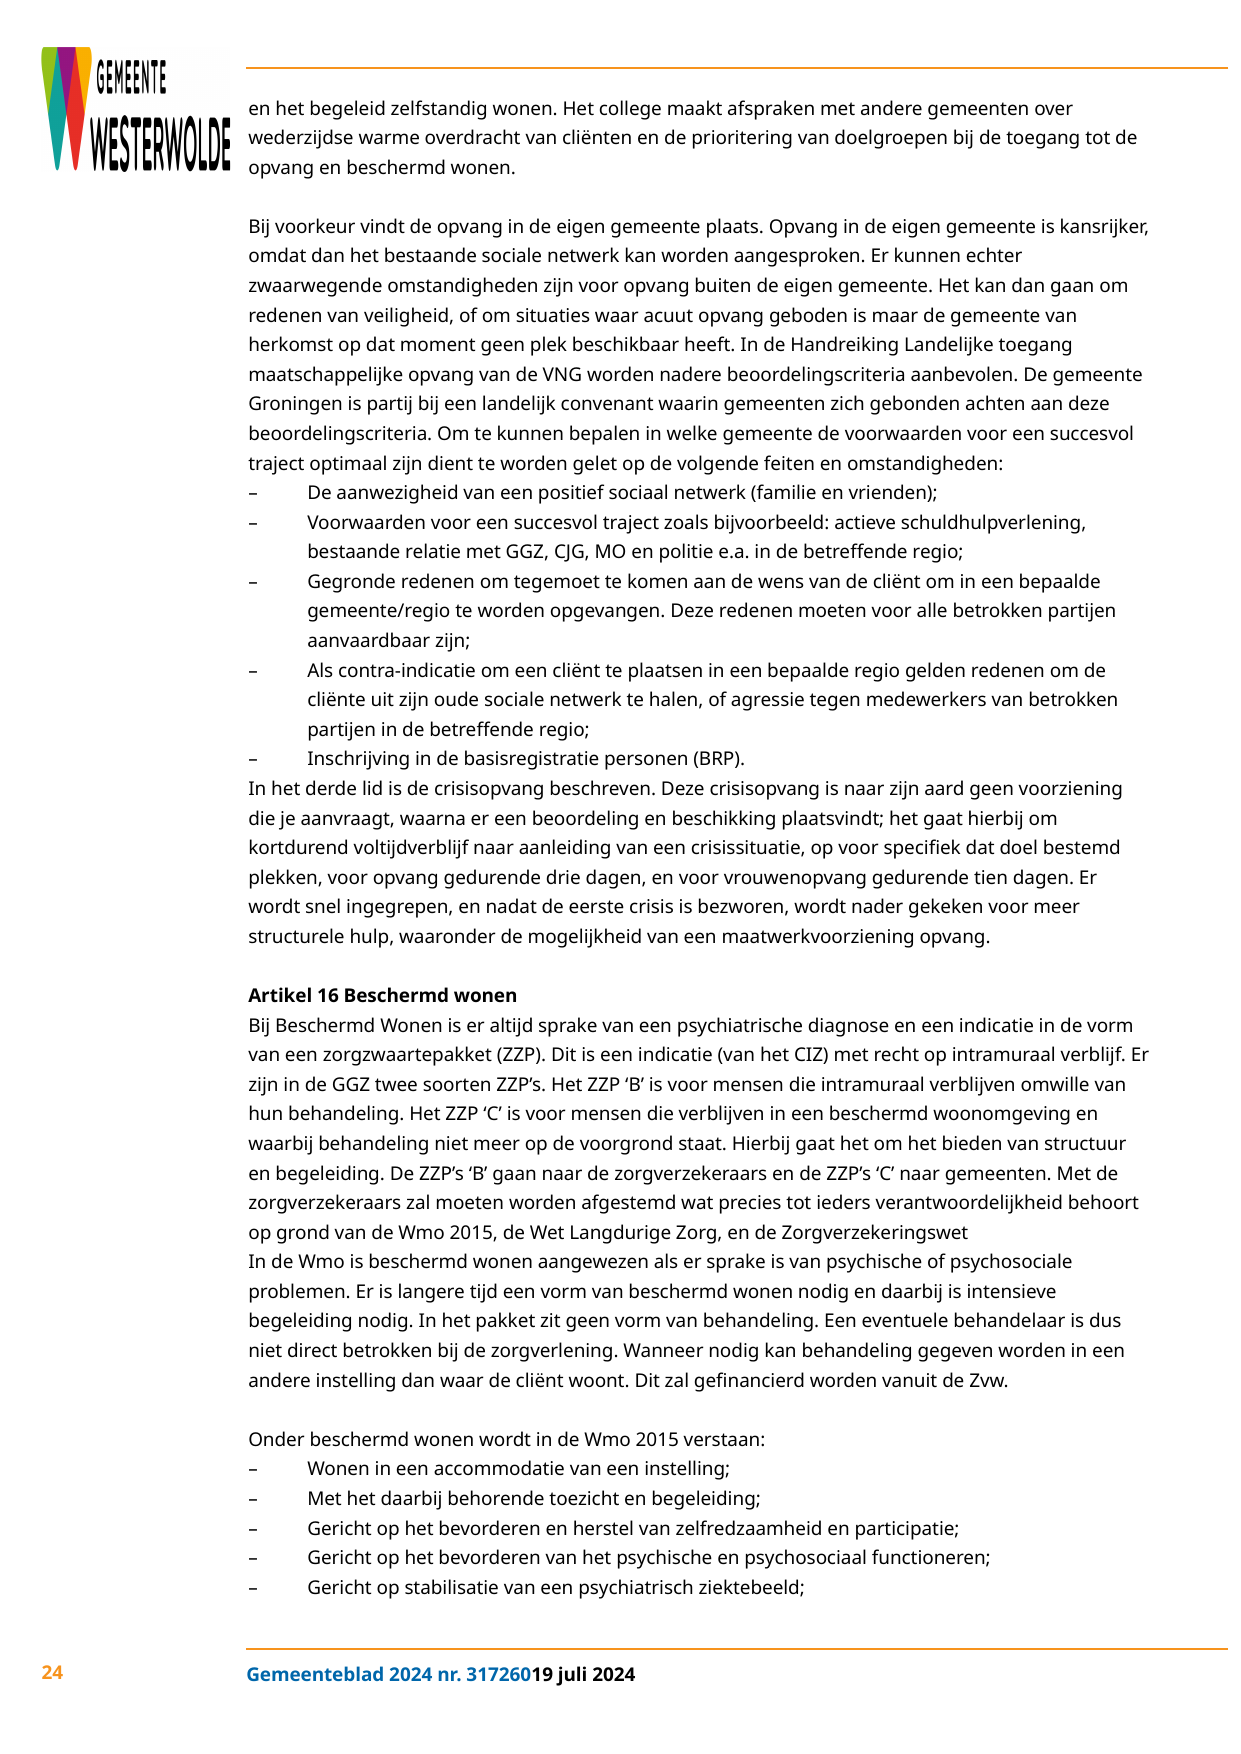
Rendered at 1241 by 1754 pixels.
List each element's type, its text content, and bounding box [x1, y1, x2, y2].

text Bij Beschermd Wonen is er altijd sprake van een psychiatrische diagnose en een indicatie in de vorm van een zorgzwaartepakket (ZZP). Dit is een indicatie (van het CIZ) met recht op intramuraal verblijf. Er zijn in de GGZ twee soorten ZZP’s. Het ZZP ‘B’ is voor mensen die intramuraal verblijven omwille van hun behandeling. Het ZZP ‘C’ is voor mensen die verblijven in een beschermd woonomgeving en waarbij behandeling niet meer op de voorgrond staat. Hierbij gaat het om het bieden van structuur en begeleiding. De ZZP’s ‘B’ gaan naar de zorgverzekeraars en de ZZP’s ‘C’ naar gemeenten. Met de zorgverzekeraars zal moeten worden afgestemd wat precies tot ieders verantwoordelijkheid behoort op grond van de Wmo 2015, de Wet Langdurige Zorg, en de Zorgverzekeringswet [248, 1012, 1152, 1245]
text In de Wmo is beschermd wonen aangewezen als er sprake is van psychische of psychosociale problemen. Er is langere tijd een vorm van beschermd wonen nodig en daarbij is intensieve begeleiding nodig. In het pakket zit geen vorm van behandeling. Een eventuele behandelaar is dus niet direct betrokken bij de zorgverlening. Wanneer nodig kan behandeling gegeven worden in een andere instelling dan waar de cliënt woont. Dit zal gefinancierd worden vanuit de Zvw. [248, 1248, 1152, 1393]
list Gericht op het bevorderen en herstel van zelfredzaamheid en participatie; [248, 1515, 1152, 1541]
text Onder beschermd wonen wordt in de Wmo 2015 verstaan: [248, 1426, 1152, 1452]
text Artikel 16 Beschermd wonen [248, 982, 1152, 1008]
text en het begeleid zelfstandig wonen. Het college maakt afspraken met andere gemeenten over wederzijdse warme overdracht van cliënten en de prioritering van doelgroepen bij de toegang tot de opvang en beschermd wonen. [248, 95, 1152, 180]
list Als contra-indicatie om een cliënt te plaatsen in een bepaalde regio gelden redenen om de cliënte uit zijn oude sociale netwerk te halen, of agressie tegen medewerkers van betrokken partijen in de betreffende regio; [248, 657, 1152, 742]
list Gegronde redenen om tegemoet te komen aan de wens van de cliënt om in een bepaalde gemeente/regio te worden opgevangen. Deze redenen moeten voor alle betrokken partijen aanvaardbaar zijn; [248, 568, 1152, 653]
list Voorwaarden voor een succesvol traject zoals bijvoorbeeld: actieve schuldhulpverlening, bestaande relatie met GGZ, CJG, MO en politie e.a. in de betreffende regio; [248, 509, 1152, 564]
text Bij voorkeur vindt de opvang in de eigen gemeente plaats. Opvang in de eigen gemeente is kansrijker, omdat dan het bestaande sociale netwerk kan worden aangesproken. Er kunnen echter zwaarwegende omstandigheden zijn voor opvang buiten de eigen gemeente. Het kan dan gaan om redenen van veiligheid, of om situaties waar acuut opvang geboden is maar de gemeente van herkomst op dat moment geen plek beschikbaar heeft. In de Handreiking Landelijke toegang maatschappelijke opvang van de VNG worden nadere beoordelingscriteria aanbevolen. De gemeente Groningen is partij bij een landelijk convenant waarin gemeenten zich gebonden achten aan deze beoordelingscriteria. Om te kunnen bepalen in welke gemeente de voorwaarden voor een succesvol traject optimaal zijn dient te worden gelet op de volgende feiten en omstandigheden: [248, 213, 1152, 476]
list Wonen in een accommodatie van een instelling; [248, 1456, 1152, 1481]
list Inschrijving in de basisregistratie personen (BRP). [248, 746, 1152, 771]
list Met het daarbij behorende toezicht en begeleiding; [248, 1485, 1152, 1511]
list Gericht op stabilisatie van een psychiatrisch ziektebeeld; [248, 1574, 1152, 1600]
list De aanwezigheid van een positief sociaal netwerk (familie en vrienden); [248, 479, 1152, 505]
list Gericht op het bevorderen van het psychische en psychosociaal functioneren; [248, 1544, 1152, 1570]
text In het derde lid is de crisisopvang beschreven. Deze crisisopvang is naar zijn aard geen voorziening die je aanvraagt, waarna er een beoordeling en beschikking plaatsvindt; het gaat hierbij om kortdurend voltijdverblijf naar aanleiding van een crisissituatie, op voor specifiek dat doel bestemd plekken, voor opvang gedurende drie dagen, en voor vrouwenopvang gedurende tien dagen. Er wordt snel ingegrepen, en nadat de eerste crisis is bezworen, wordt nader gekeken voor meer structurele hulp, waaronder de mogelijkheid van een maatwerkvoorziening opvang. [248, 775, 1152, 949]
picture [41, 47, 231, 172]
